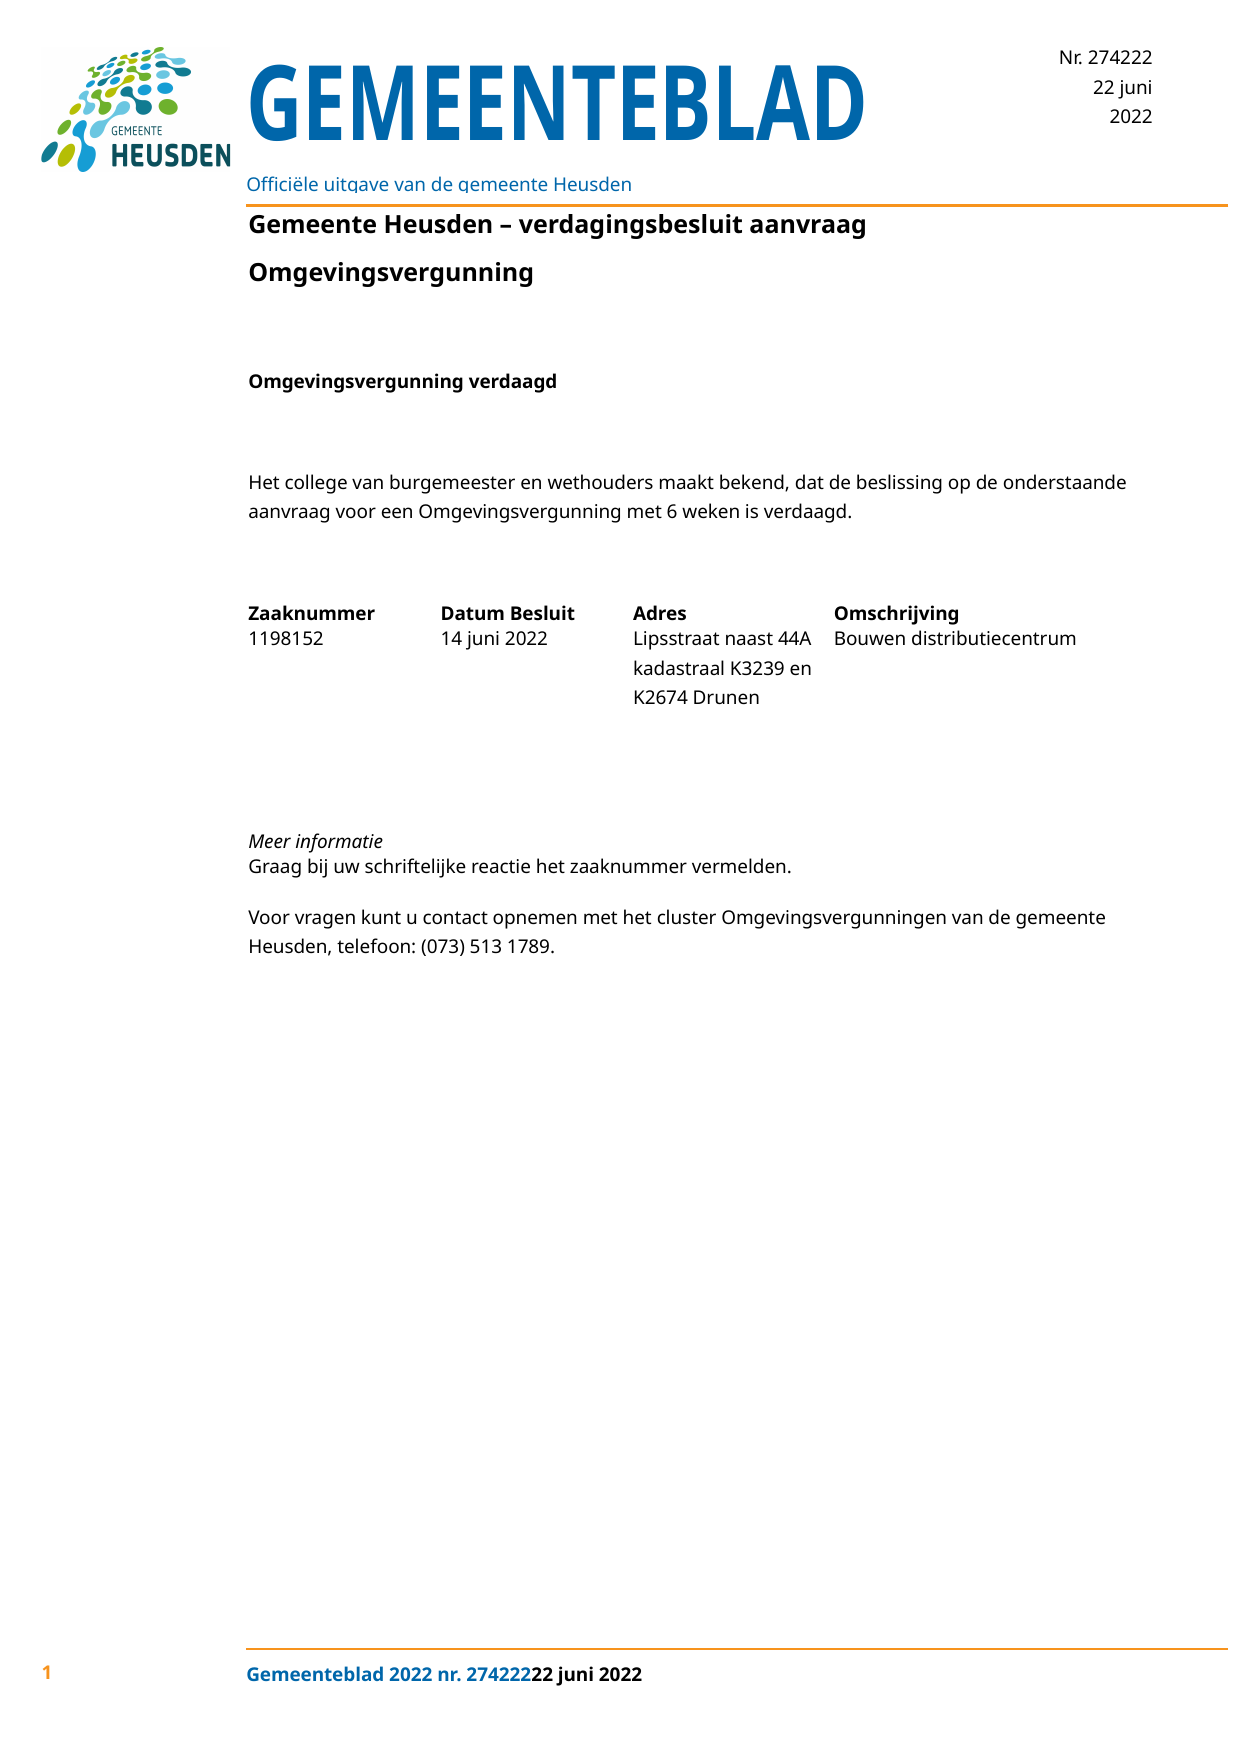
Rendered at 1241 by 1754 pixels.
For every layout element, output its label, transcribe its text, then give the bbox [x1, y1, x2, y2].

table_header Adres [633, 600, 834, 625]
text Gemeente Heusden – verdagingsbesluit aanvraag Omgevingsvergunning [248, 207, 1152, 288]
text Het college van burgemeester en wethouders maakt bekend, dat de beslissing op de onderstaande aanvraag voor een Omgevingsvergunning met 6 weken is verdaagd. [248, 469, 1152, 524]
table_header Datum Besluit [440, 600, 633, 625]
table_cell Lipsstraat naast 44A kadastraal K3239 en K2674 Drunen [633, 625, 834, 710]
table_cell 1198152 [248, 625, 440, 710]
text Omgevingsvergunning verdaagd [248, 368, 1152, 394]
table_cell 14 juni 2022 [440, 625, 633, 710]
picture [41, 47, 231, 172]
text Voor vragen kunt u contact opnemen met het cluster Omgevingsvergunningen van de gemeente Heusden, telefoon: (073) 513 1789. [248, 904, 1152, 959]
table_header Omschrijving [834, 600, 1152, 625]
text Meer informatie [248, 828, 1152, 854]
table_cell Bouwen distributiecentrum [834, 625, 1152, 710]
text Graag bij uw schriftelijke reactie het zaaknummer vermelden. [248, 854, 1152, 879]
table_header Zaaknummer [248, 600, 440, 625]
